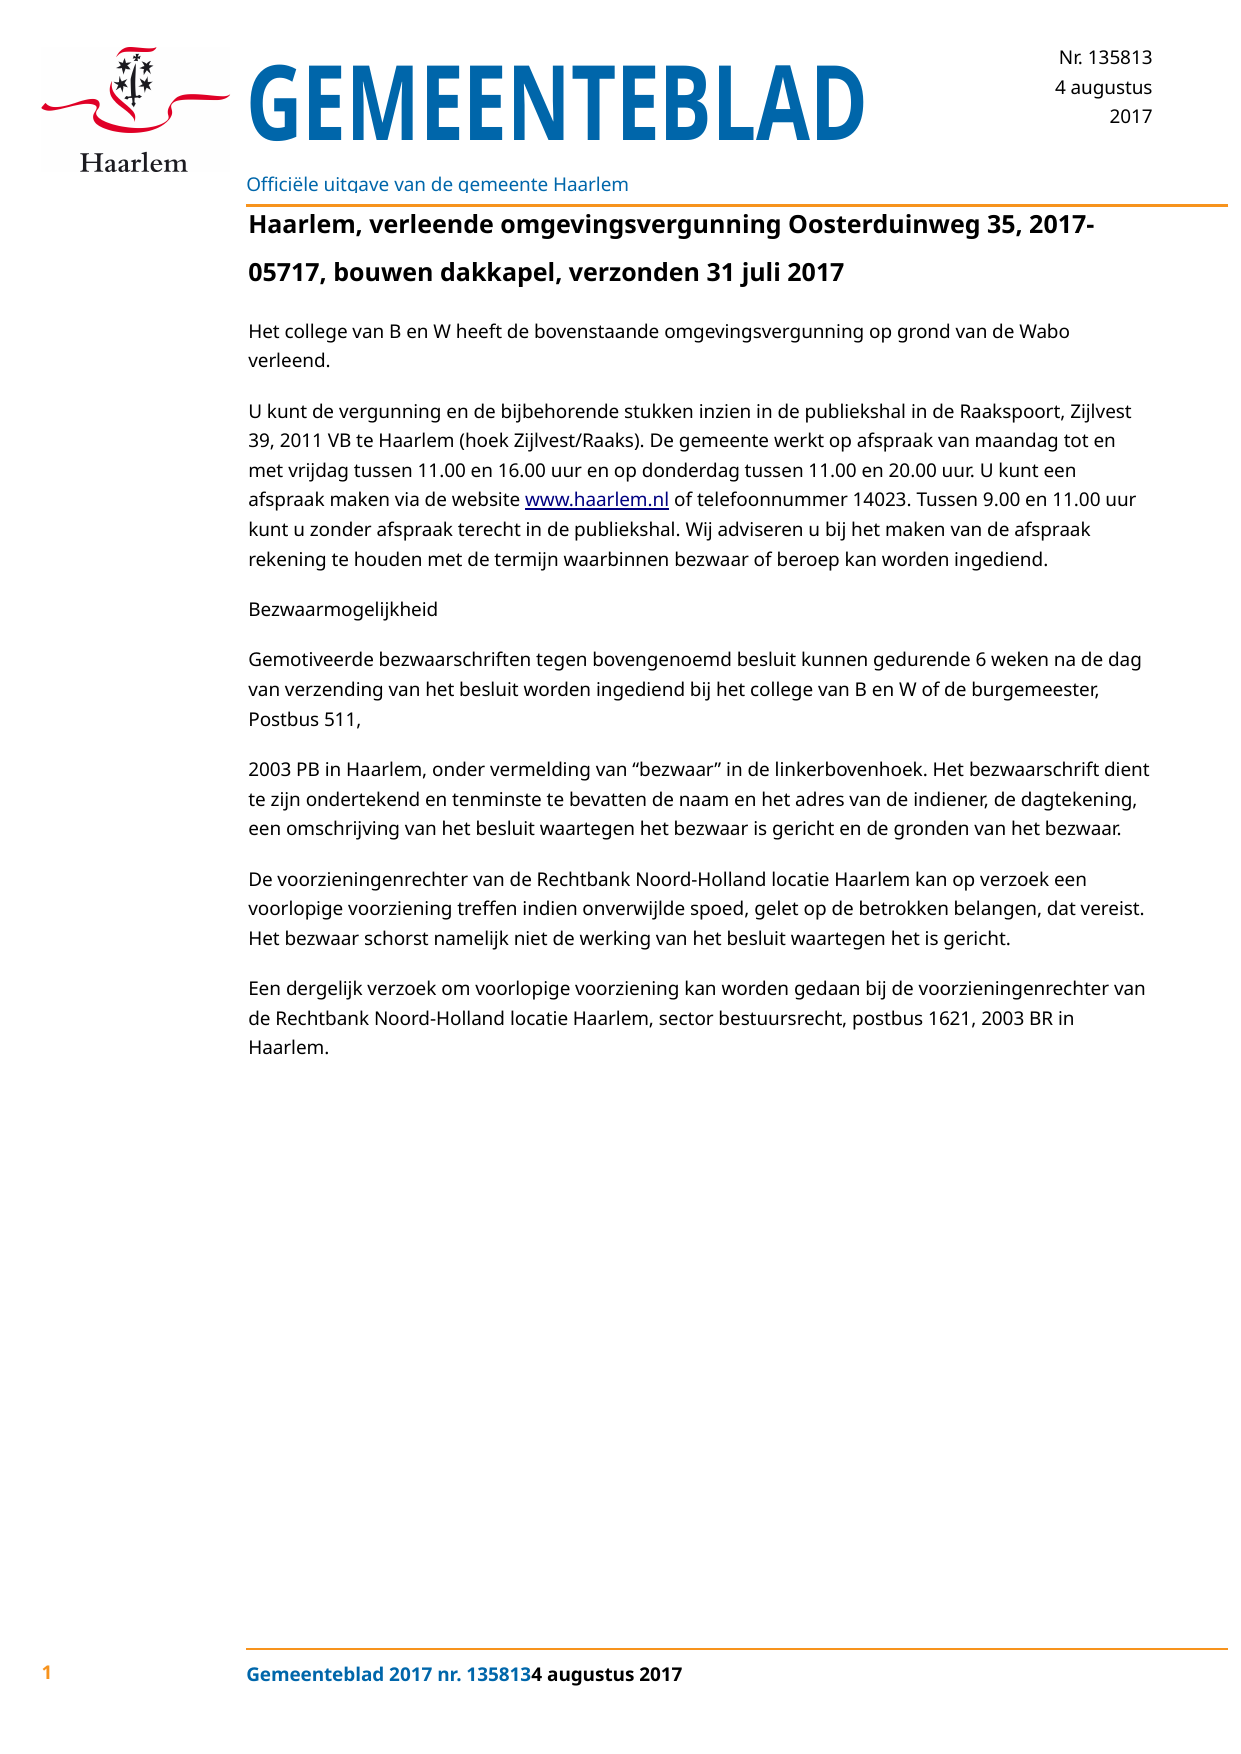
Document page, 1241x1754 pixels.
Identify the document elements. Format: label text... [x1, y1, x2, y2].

text Bezwaarmogelijkheid [248, 596, 1152, 622]
text Een dergelijk verzoek om voorlopige voorziening kan worden gedaan bij de voorzieningenrechter van de Rechtbank Noord-Holland locatie Haarlem, sector bestuursrecht, postbus 1621, 2003 BR in Haarlem. [248, 975, 1152, 1060]
text Haarlem, verleende omgevingsvergunning Oosterduinweg 35, 2017-05717, bouwen dakkapel, verzonden 31 juli 2017 [248, 207, 1152, 288]
text Gemotiveerde bezwaarschriften tegen bovengenoemd besluit kunnen gedurende 6 weken na de dag van verzending van het besluit worden ingediend bij het college van B en W of de burgemeester, Postbus 511, [248, 647, 1152, 732]
text U kunt de vergunning en de bijbehorende stukken inzien in de publiekshal in de Raakspoort, Zijlvest 39, 2011 VB te Haarlem (hoek Zijlvest/Raaks). De gemeente werkt op afspraak van maandag tot en met vrijdag tussen 11.00 en 16.00 uur en op donderdag tussen 11.00 en 20.00 uur. U kunt een afspraak maken via de website www.haarlem.nl of telefoonnummer 14023. Tussen 9.00 en 11.00 uur kunt u zonder afspraak terecht in de publiekshal. Wij adviseren u bij het maken van de afspraak rekening te houden met de termijn waarbinnen bezwaar of beroep kan worden ingediend. [248, 398, 1152, 572]
picture [41, 47, 231, 172]
text Het college van B en W heeft de bovenstaande omgevingsvergunning op grond van de Wabo verleend. [248, 318, 1152, 373]
text 2003 PB in Haarlem, onder vermelding van “bezwaar” in de linkerbovenhoek. Het bezwaarschrift dient te zijn ondertekend en tenminste te bevatten de naam en het adres van de indiener, de dagtekening, een omschrijving van het besluit waartegen het bezwaar is gericht en de gronden van het bezwaar. [248, 756, 1152, 841]
text De voorzieningenrechter van de Rechtbank Noord-Holland locatie Haarlem kan op verzoek een voorlopige voorziening treffen indien onverwijlde spoed, gelet op de betrokken belangen, dat vereist. Het bezwaar schorst namelijk niet de werking van het besluit waartegen het is gericht. [248, 866, 1152, 951]
